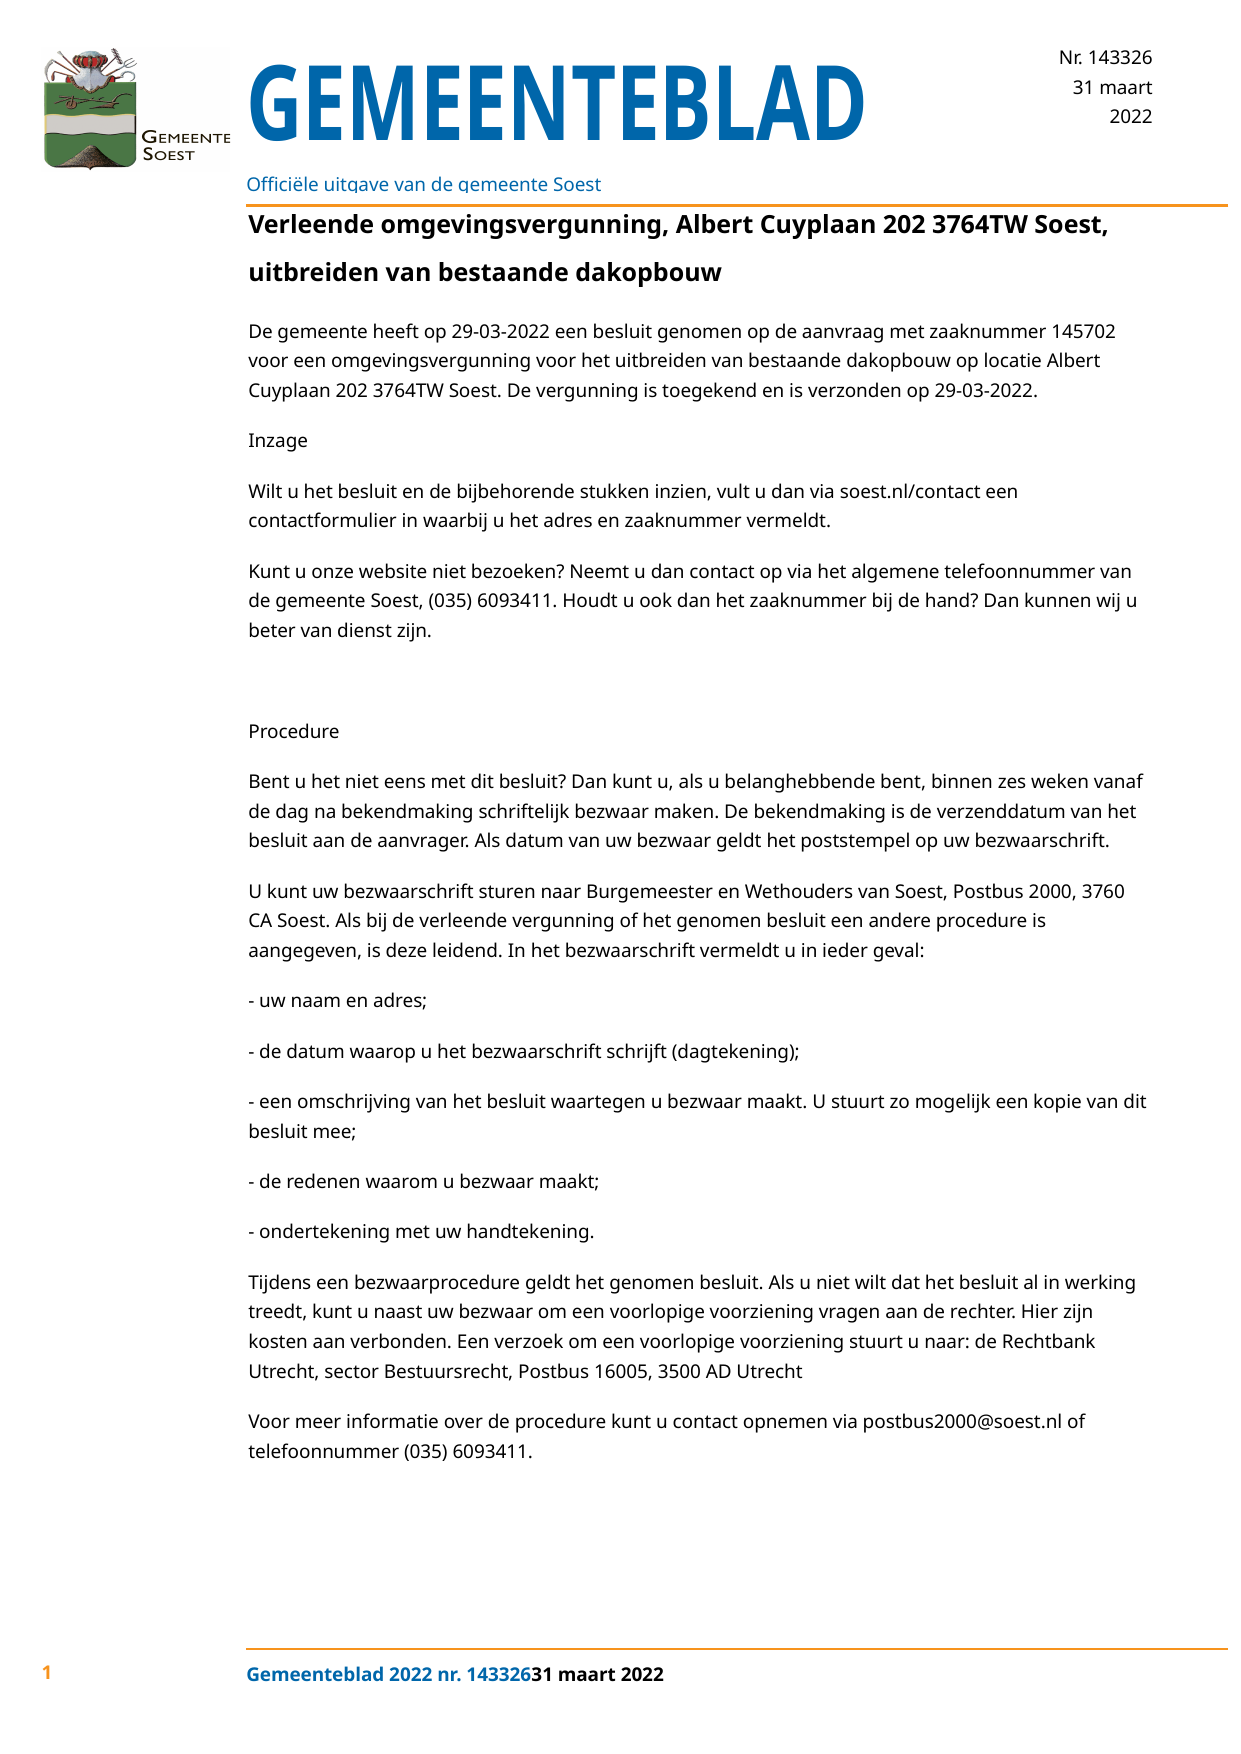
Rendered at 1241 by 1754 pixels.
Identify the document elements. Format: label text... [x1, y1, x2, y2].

picture [41, 47, 231, 172]
text Bent u het niet eens met dit besluit? Dan kunt u, als u belanghebbende bent, binnen zes weken vanaf de dag na bekendmaking schriftelijk bezwaar maken. De bekendmaking is de verzenddatum van het besluit aan de aanvrager. Als datum van uw bezwaar geldt het poststempel op uw bezwaarschrift. [248, 768, 1152, 853]
text Voor meer informatie over de procedure kunt u contact opnemen via postbus2000@soest.nl of telefoonnummer (035) 6093411. [248, 1408, 1152, 1464]
text U kunt uw bezwaarschrift sturen naar Burgemeester en Wethouders van Soest, Postbus 2000, 3760 CA Soest. Als bij de verleende vergunning of het genomen besluit een andere procedure is aangegeven, is deze leidend. In het bezwaarschrift vermeldt u in ieder geval: [248, 878, 1152, 963]
text Procedure [248, 718, 1152, 744]
text Tijdens een bezwaarprocedure geldt het genomen besluit. Als u niet wilt dat het besluit al in werking treedt, kunt u naast uw bezwaar om een voorlopige voorziening vragen aan de rechter. Hier zijn kosten aan verbonden. Een verzoek om een voorlopige voorziening stuurt u naar: de Rechtbank Utrecht, sector Bestuursrecht, Postbus 16005, 3500 AD Utrecht [248, 1269, 1152, 1384]
text - de redenen waarom u bezwaar maakt; [248, 1168, 1152, 1194]
text De gemeente heeft op 29-03-2022 een besluit genomen op de aanvraag met zaaknummer 145702 voor een omgevingsvergunning voor het uitbreiden van bestaande dakopbouw op locatie Albert Cuyplaan 202 3764TW Soest. De vergunning is toegekend en is verzonden op 29-03-2022. [248, 318, 1152, 403]
text Inzage [248, 427, 1152, 453]
text - een omschrijving van het besluit waartegen u bezwaar maakt. U stuurt zo mogelijk een kopie van dit besluit mee; [248, 1088, 1152, 1144]
text Verleende omgevingsvergunning, Albert Cuyplaan 202 3764TW Soest, uitbreiden van bestaande dakopbouw [248, 207, 1152, 288]
text - ondertekening met uw handtekening. [248, 1219, 1152, 1244]
text Wilt u het besluit en de bijbehorende stukken inzien, vult u dan via soest.nl/contact een contactformulier in waarbij u het adres en zaaknummer vermeldt. [248, 478, 1152, 533]
text Kunt u onze website niet bezoeken? Neemt u dan contact op via het algemene telefoonnummer van de gemeente Soest, (035) 6093411. Houdt u ook dan het zaaknummer bij de hand? Dan kunnen wij u beter van dienst zijn. [248, 558, 1152, 643]
text - de datum waarop u het bezwaarschrift schrijft (dagtekening); [248, 1038, 1152, 1064]
text - uw naam en adres; [248, 987, 1152, 1013]
